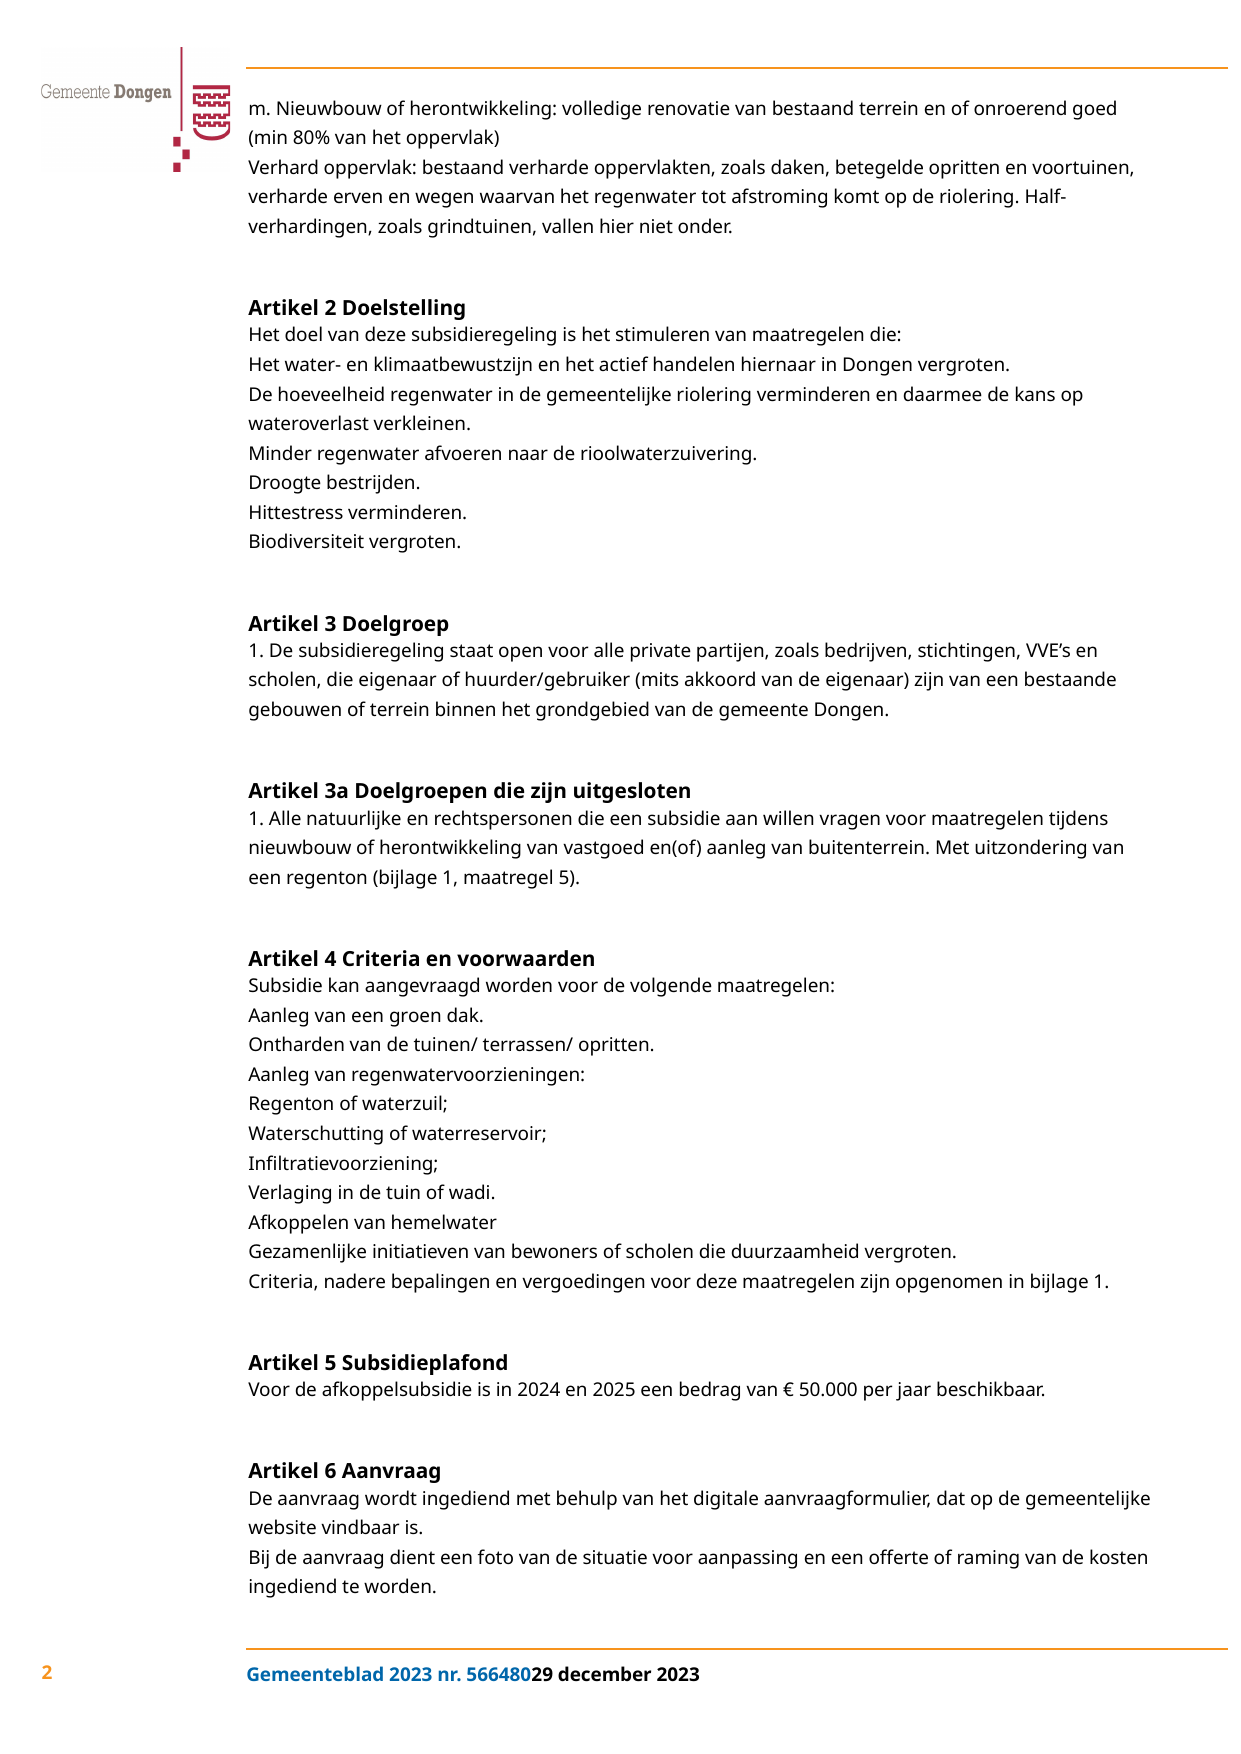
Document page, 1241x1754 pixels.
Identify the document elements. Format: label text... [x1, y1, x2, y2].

text Artikel 3a Doelgroepen die zijn uitgesloten [248, 776, 1152, 805]
text Subsidie kan aangevraagd worden voor de volgende maatregelen: [248, 972, 1152, 998]
text Regenton of waterzuil; [248, 1091, 1152, 1116]
text Aanleg van regenwatervoorzieningen: [248, 1061, 1152, 1087]
text De hoeveelheid regenwater in de gemeentelijke riolering verminderen en daarmee de kans op wateroverlast verkleinen. [248, 381, 1152, 436]
text Bij de aanvraag dient een foto van de situatie voor aanpassing en een offerte of raming van de kosten ingediend te worden. [248, 1544, 1152, 1599]
text Artikel 5 Subsidieplafond [248, 1348, 1152, 1377]
picture [41, 47, 231, 172]
text Waterschutting of waterreservoir; [248, 1120, 1152, 1146]
text Aanleg van een groen dak. [248, 1002, 1152, 1028]
text Biodiversiteit vergroten. [248, 529, 1152, 554]
text Droogte bestrijden. [248, 469, 1152, 495]
text 1. Alle natuurlijke en rechtspersonen die een subsidie aan willen vragen voor maatregelen tijdens nieuwbouw of herontwikkeling van vastgoed en(of) aanleg van buitenterrein. Met uitzondering van een regenton (bijlage 1, maatregel 5). [248, 805, 1152, 889]
text Verhard oppervlak: bestaand verharde oppervlakten, zoals daken, betegelde opritten en voortuinen, verharde erven en wegen waarvan het regenwater tot afstroming komt op de riolering. Half-verhardingen, zoals grindtuinen, vallen hier niet onder. [248, 154, 1152, 239]
text De aanvraag wordt ingediend met behulp van het digitale aanvraagformulier, dat op de gemeentelijke website vindbaar is. [248, 1485, 1152, 1540]
text Ontharden van de tuinen/ terrassen/ opritten. [248, 1031, 1152, 1057]
text Artikel 3 Doelgroep [248, 609, 1152, 637]
text Minder regenwater afvoeren naar de rioolwaterzuivering. [248, 440, 1152, 466]
text Het doel van deze subsidieregeling is het stimuleren van maatregelen die: [248, 322, 1152, 347]
text Voor de afkoppelsubsidie is in 2024 en 2025 een bedrag van € 50.000 per jaar beschikbaar. [248, 1377, 1152, 1402]
text Hittestress verminderen. [248, 499, 1152, 525]
text Criteria, nadere bepalingen en vergoedingen voor deze maatregelen zijn opgenomen in bijlage 1. [248, 1268, 1152, 1294]
text Artikel 6 Aanvraag [248, 1457, 1152, 1485]
text Verlaging in de tuin of wadi. [248, 1179, 1152, 1205]
text Afkoppelen van hemelwater [248, 1209, 1152, 1235]
text 1. De subsidieregeling staat open voor alle private partijen, zoals bedrijven, stichtingen, VVE’s en scholen, die eigenaar of huurder/gebruiker (mits akkoord van de eigenaar) zijn van een bestaande gebouwen of terrein binnen het grondgebied van de gemeente Dongen. [248, 637, 1152, 722]
text Infiltratievoorziening; [248, 1150, 1152, 1176]
text Artikel 2 Doelstelling [248, 293, 1152, 322]
text m. Nieuwbouw of herontwikkeling: volledige renovatie van bestaand terrein en of onroerend goed (min 80% van het oppervlak) [248, 95, 1152, 150]
text Artikel 4 Criteria en voorwaarden [248, 944, 1152, 972]
text Het water- en klimaatbewustzijn en het actief handelen hiernaar in Dongen vergroten. [248, 351, 1152, 377]
text Gezamenlijke initiatieven van bewoners of scholen die duurzaamheid vergroten. [248, 1238, 1152, 1264]
